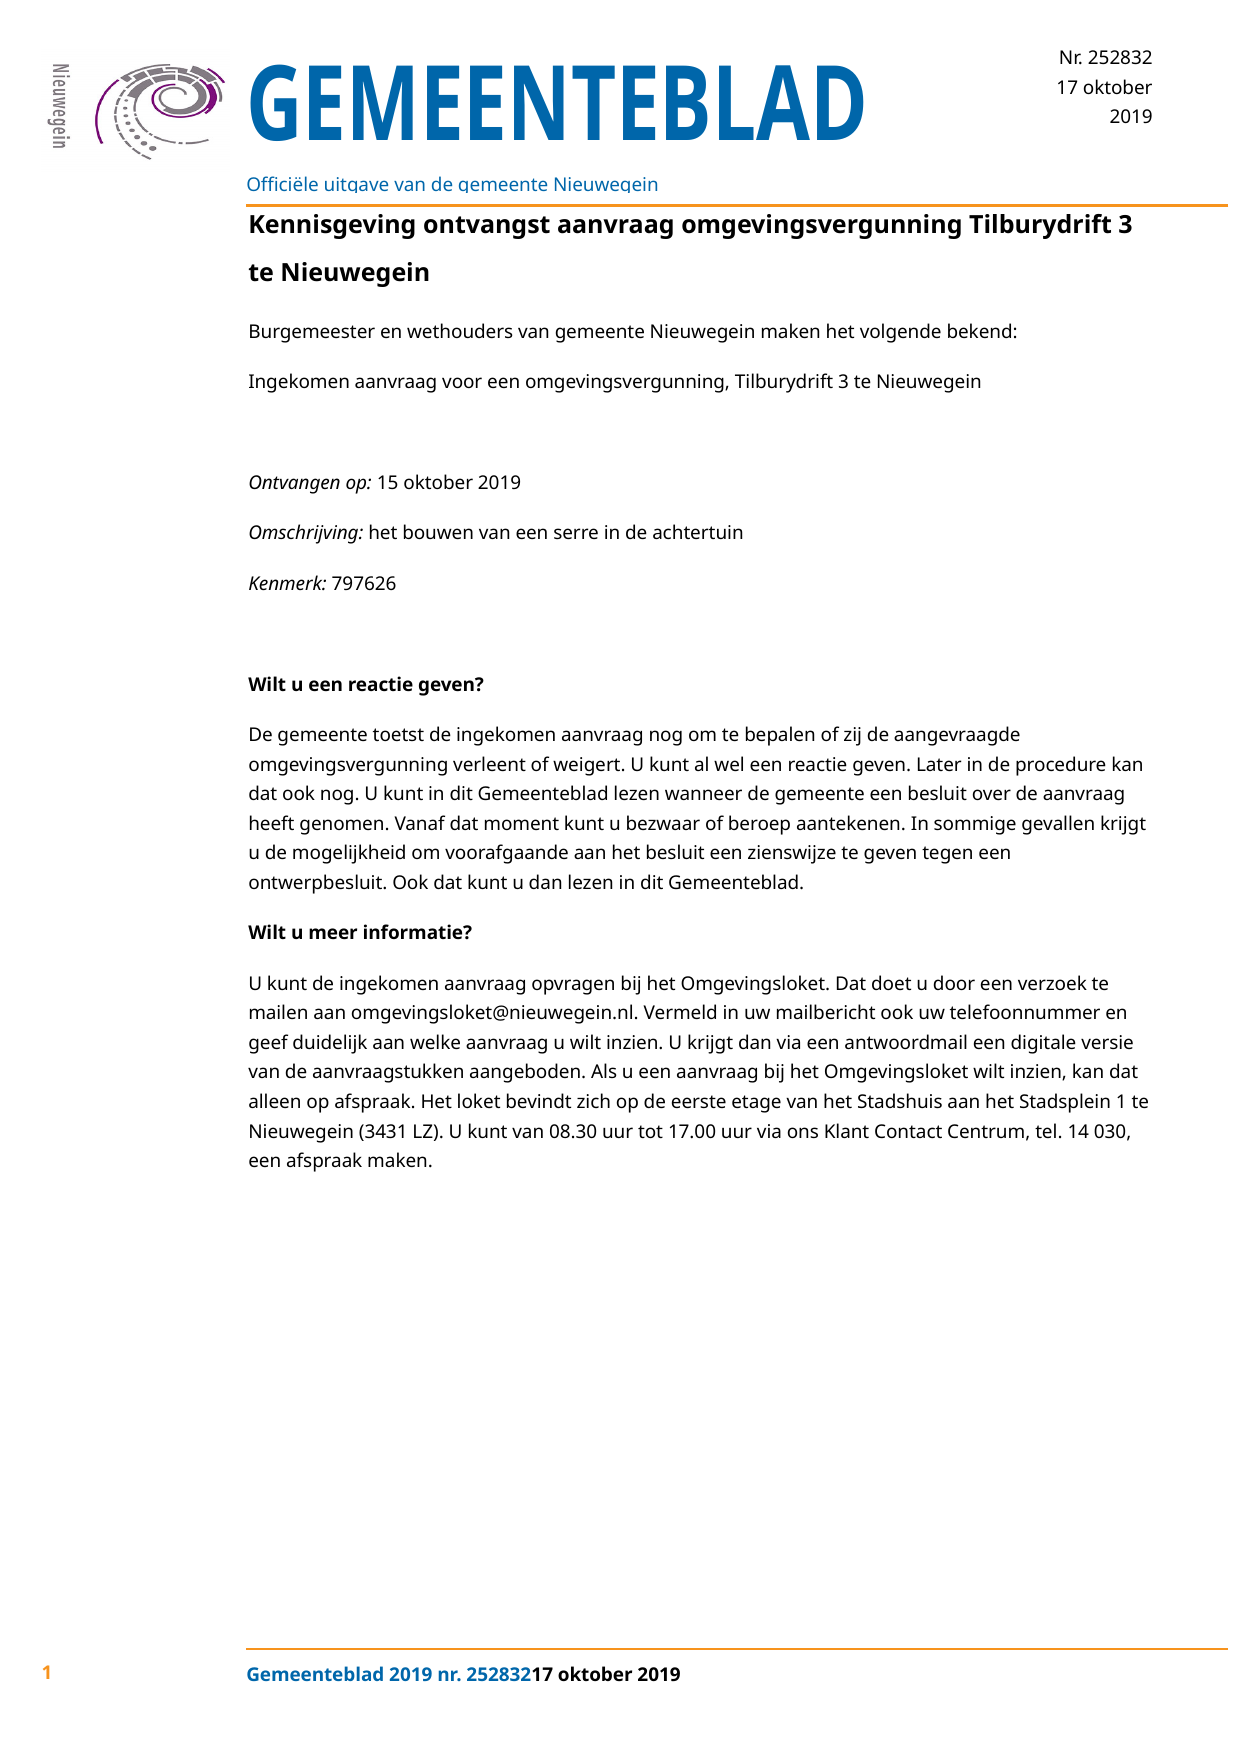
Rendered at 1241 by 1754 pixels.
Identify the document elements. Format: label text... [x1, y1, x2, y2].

text Kennisgeving ontvangst aanvraag omgevingsvergunning Tilburydrift 3 te Nieuwegein [248, 207, 1152, 288]
text De gemeente toetst de ingekomen aanvraag nog om te bepalen of zij de aangevraagde omgevingsvergunning verleent of weigert. U kunt al wel een reactie geven. Later in de procedure kan dat ook nog. U kunt in dit Gemeenteblad lezen wanneer de gemeente een besluit over de aanvraag heeft genomen. Vanaf dat moment kunt u bezwaar of beroep aantekenen. In sommige gevallen krijgt u de mogelijkheid om voorafgaande aan het besluit een zienswijze te geven tegen een ontwerpbesluit. Ook dat kunt u dan lezen in dit Gemeenteblad. [248, 721, 1152, 895]
text Wilt u een reactie geven? [248, 671, 1152, 697]
text Kenmerk: 797626 [248, 570, 1152, 596]
text Ingekomen aanvraag voor een omgevingsvergunning, Tilburydrift 3 te Nieuwegein [248, 368, 1152, 394]
text Omschrijving: het bouwen van een serre in de achtertuin [248, 519, 1152, 545]
text Wilt u meer informatie? [248, 919, 1152, 945]
picture [41, 47, 231, 172]
text Ontvangen op: 15 oktober 2019 [248, 469, 1152, 495]
text U kunt de ingekomen aanvraag opvragen bij het Omgevingsloket. Dat doet u door een verzoek te mailen aan omgevingsloket@nieuwegein.nl. Vermeld in uw mailbericht ook uw telefoonnummer en geef duidelijk aan welke aanvraag u wilt inzien. U krijgt dan via een antwoordmail een digitale versie van de aanvraagstukken aangeboden. Als u een aanvraag bij het Omgevingsloket wilt inzien, kan dat alleen op afspraak. Het loket bevindt zich op de eerste etage van het Stadshuis aan het Stadsplein 1 te Nieuwegein (3431 LZ). U kunt van 08.30 uur tot 17.00 uur via ons Klant Contact Centrum, tel. 14 030, een afspraak maken. [248, 970, 1152, 1173]
text Burgemeester en wethouders van gemeente Nieuwegein maken het volgende bekend: [248, 318, 1152, 344]
